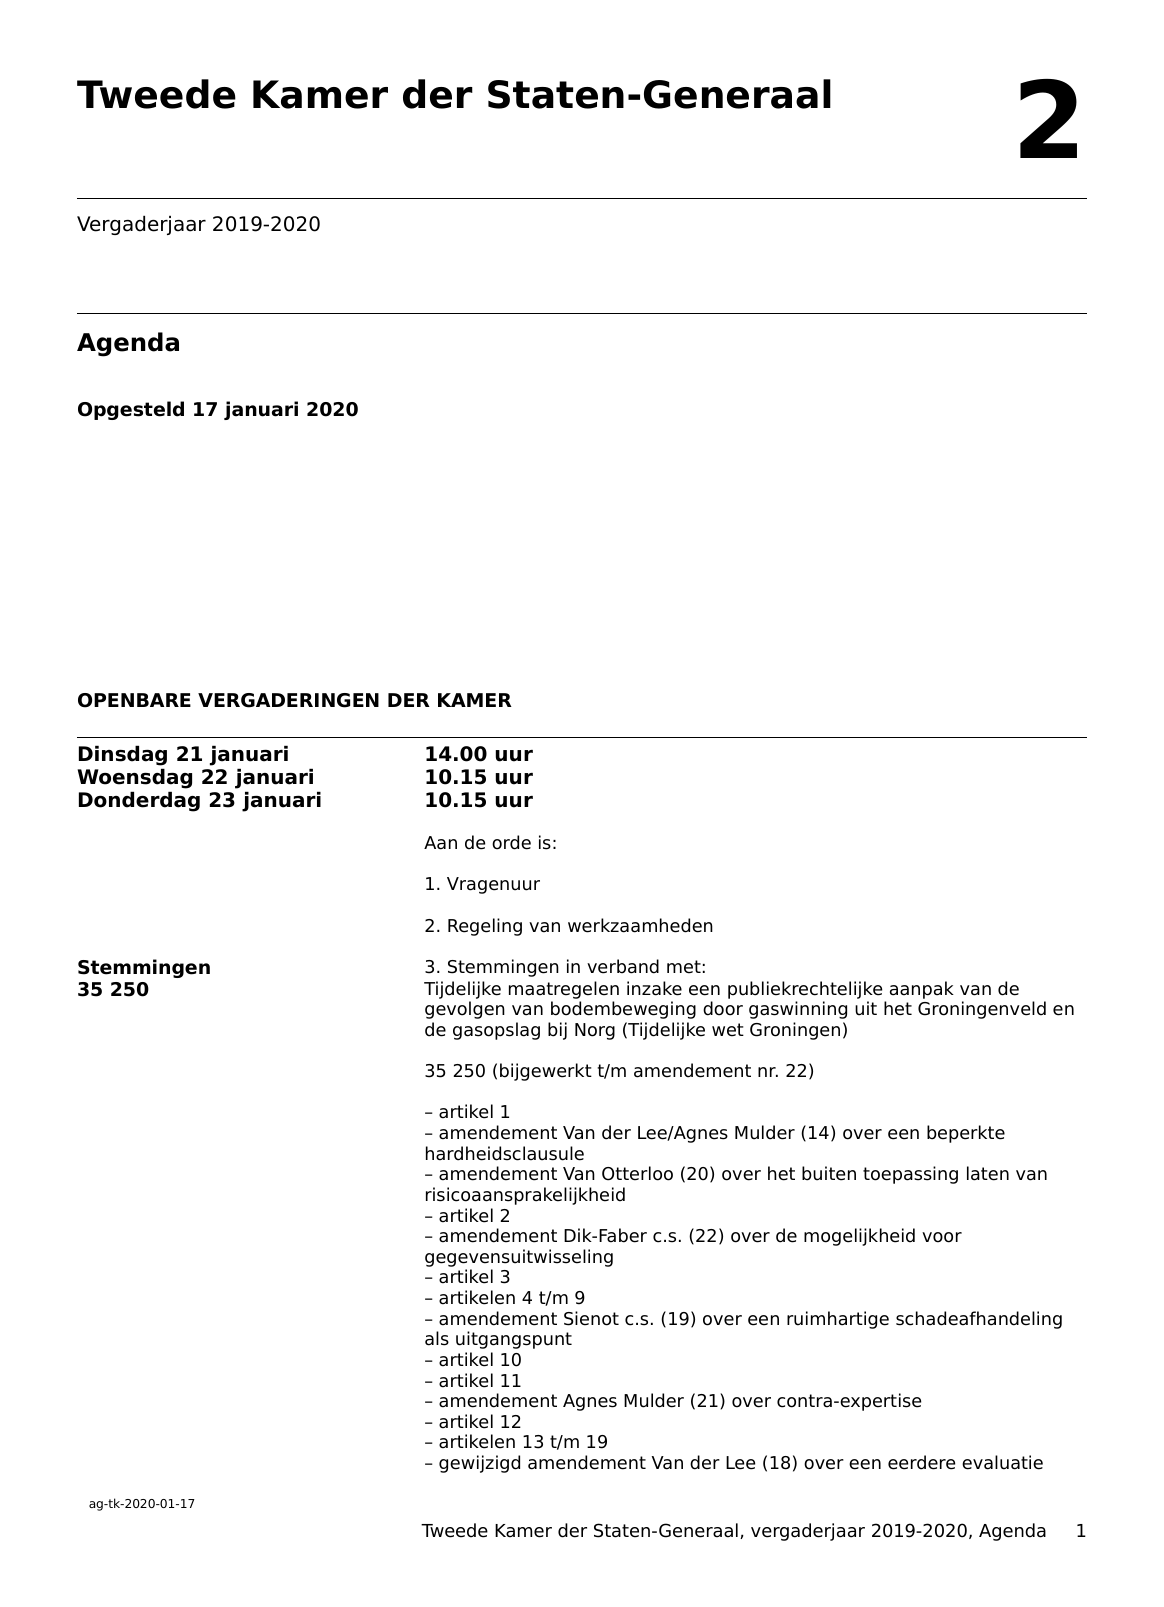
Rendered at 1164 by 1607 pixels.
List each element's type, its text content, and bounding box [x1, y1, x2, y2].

table_cell [77, 1412, 401, 1432]
table_cell [77, 1433, 401, 1453]
table_cell [401, 1309, 418, 1350]
table_cell [401, 1391, 418, 1412]
table_cell – amendement Sienot c.s. (19) over een ruimhartige schadeafhandeling als uitgangspunt [418, 1309, 1087, 1350]
table_cell – gewijzigd amendement Van der Lee (18) over een eerdere evaluatie [418, 1453, 1087, 1474]
table_cell – artikel 3 [418, 1268, 1087, 1288]
table_cell Vergaderjaar 2019-2020 [77, 199, 1087, 313]
table_cell [418, 895, 1087, 916]
table_cell 3. Stemmingen in verband met: [418, 957, 1087, 979]
table_cell Tijdelijke maatregelen inzake een publiekrechtelijke aanpak van de gevolgen van bodembeweging door gaswinning uit het Groningenveld en de gasopslag bij Norg (Tijdelijke wet Groningen) [418, 979, 1087, 1041]
table_cell [401, 1103, 418, 1123]
subtitle OPENBARE VERGADERINGEN DER KAMER [77, 690, 1087, 712]
table_cell [77, 1123, 401, 1164]
table_cell [401, 1433, 418, 1453]
table_cell [77, 874, 401, 895]
table_cell [77, 1226, 401, 1267]
table_cell [401, 854, 418, 874]
table_cell [401, 979, 418, 1041]
table_cell – artikelen 13 t/m 19 [418, 1433, 1087, 1453]
table_cell Donderdag 23 januari [77, 789, 401, 812]
table_cell 35 250 (bijgewerkt t/m amendement nr. 22) [418, 1061, 1087, 1082]
table_header [401, 738, 418, 766]
table_cell [401, 1350, 418, 1371]
table_cell [401, 1453, 418, 1474]
table_cell [77, 916, 401, 936]
text Opgesteld 17 januari 2020 [77, 399, 1087, 421]
table_cell – amendement Dik-Faber c.s. (22) over de mogelijkheid voor gegevensuitwisseling [418, 1226, 1087, 1267]
table_cell 10.15 uur [418, 766, 1087, 789]
table_cell [418, 1082, 1087, 1102]
table_cell – amendement Van Otterloo (20) over het buiten toepassing laten van risicoaansprakelijkheid [418, 1164, 1087, 1206]
table_cell 2. Regeling van werkzaamheden [418, 916, 1087, 936]
table_cell 10.15 uur [418, 789, 1087, 812]
table_cell 35 250 [77, 979, 401, 1041]
table_cell [401, 1268, 418, 1288]
table_cell [77, 1391, 401, 1412]
table_cell [77, 833, 401, 854]
table_cell [401, 916, 418, 936]
table_cell – artikel 1 [418, 1103, 1087, 1123]
table_cell [401, 1412, 418, 1432]
table_cell [401, 1061, 418, 1082]
table_cell 1. Vragenuur [418, 874, 1087, 895]
table_header Dinsdag 21 januari [77, 738, 401, 766]
table_cell [401, 957, 418, 979]
table_cell [77, 936, 401, 957]
table_cell [401, 895, 418, 916]
table_cell [77, 1288, 401, 1309]
table_cell [77, 1453, 401, 1474]
table_cell [77, 895, 401, 916]
table_cell [401, 1082, 418, 1102]
table_cell – artikel 2 [418, 1206, 1087, 1226]
table_header 2 [886, 59, 1087, 198]
table_cell – artikel 12 [418, 1412, 1087, 1432]
table_cell [77, 1082, 401, 1102]
table_cell [418, 1041, 1087, 1061]
table_cell [77, 854, 401, 874]
table_cell Aan de orde is: [418, 833, 1087, 854]
table_cell [77, 1041, 401, 1061]
table_cell [77, 1268, 401, 1288]
table_cell [401, 813, 418, 833]
table_cell [401, 1371, 418, 1391]
table_cell [422, 314, 1087, 357]
table_cell [401, 1206, 418, 1226]
table_cell [77, 1103, 401, 1123]
table_cell [401, 766, 418, 789]
table_cell [77, 1206, 401, 1226]
table_cell – amendement Agnes Mulder (21) over contra-expertise [418, 1391, 1087, 1412]
table_cell [401, 833, 418, 854]
table_cell – artikelen 4 t/m 9 [418, 1288, 1087, 1309]
table_cell [418, 854, 1087, 874]
table_cell [401, 936, 418, 957]
table_cell [401, 1041, 418, 1061]
table_cell Stemmingen [77, 957, 401, 979]
table_cell [401, 1164, 418, 1206]
table_cell Woensdag 22 januari [77, 766, 401, 789]
text ag-tk-2020-01-17 [88, 1497, 323, 1511]
table_cell [418, 936, 1087, 957]
table_cell – artikel 11 [418, 1371, 1087, 1391]
table_cell [77, 1061, 401, 1082]
table_cell [77, 1371, 401, 1391]
table_cell [77, 1350, 401, 1371]
table_cell Agenda [77, 314, 422, 357]
table_cell [401, 1123, 418, 1164]
table_cell – artikel 10 [418, 1350, 1087, 1371]
table_cell [77, 1164, 401, 1206]
table_cell – amendement Van der Lee/Agnes Mulder (14) over een beperkte hardheidsclausule [418, 1123, 1087, 1164]
table_cell [418, 813, 1087, 833]
table_cell [77, 1309, 401, 1350]
table_cell [401, 874, 418, 895]
table_cell [77, 813, 401, 833]
table_header 14.00 uur [418, 738, 1087, 766]
table_cell [401, 1226, 418, 1267]
table_cell [401, 789, 418, 812]
table_cell [401, 1288, 418, 1309]
table_header Tweede Kamer der Staten-Generaal [77, 59, 886, 198]
